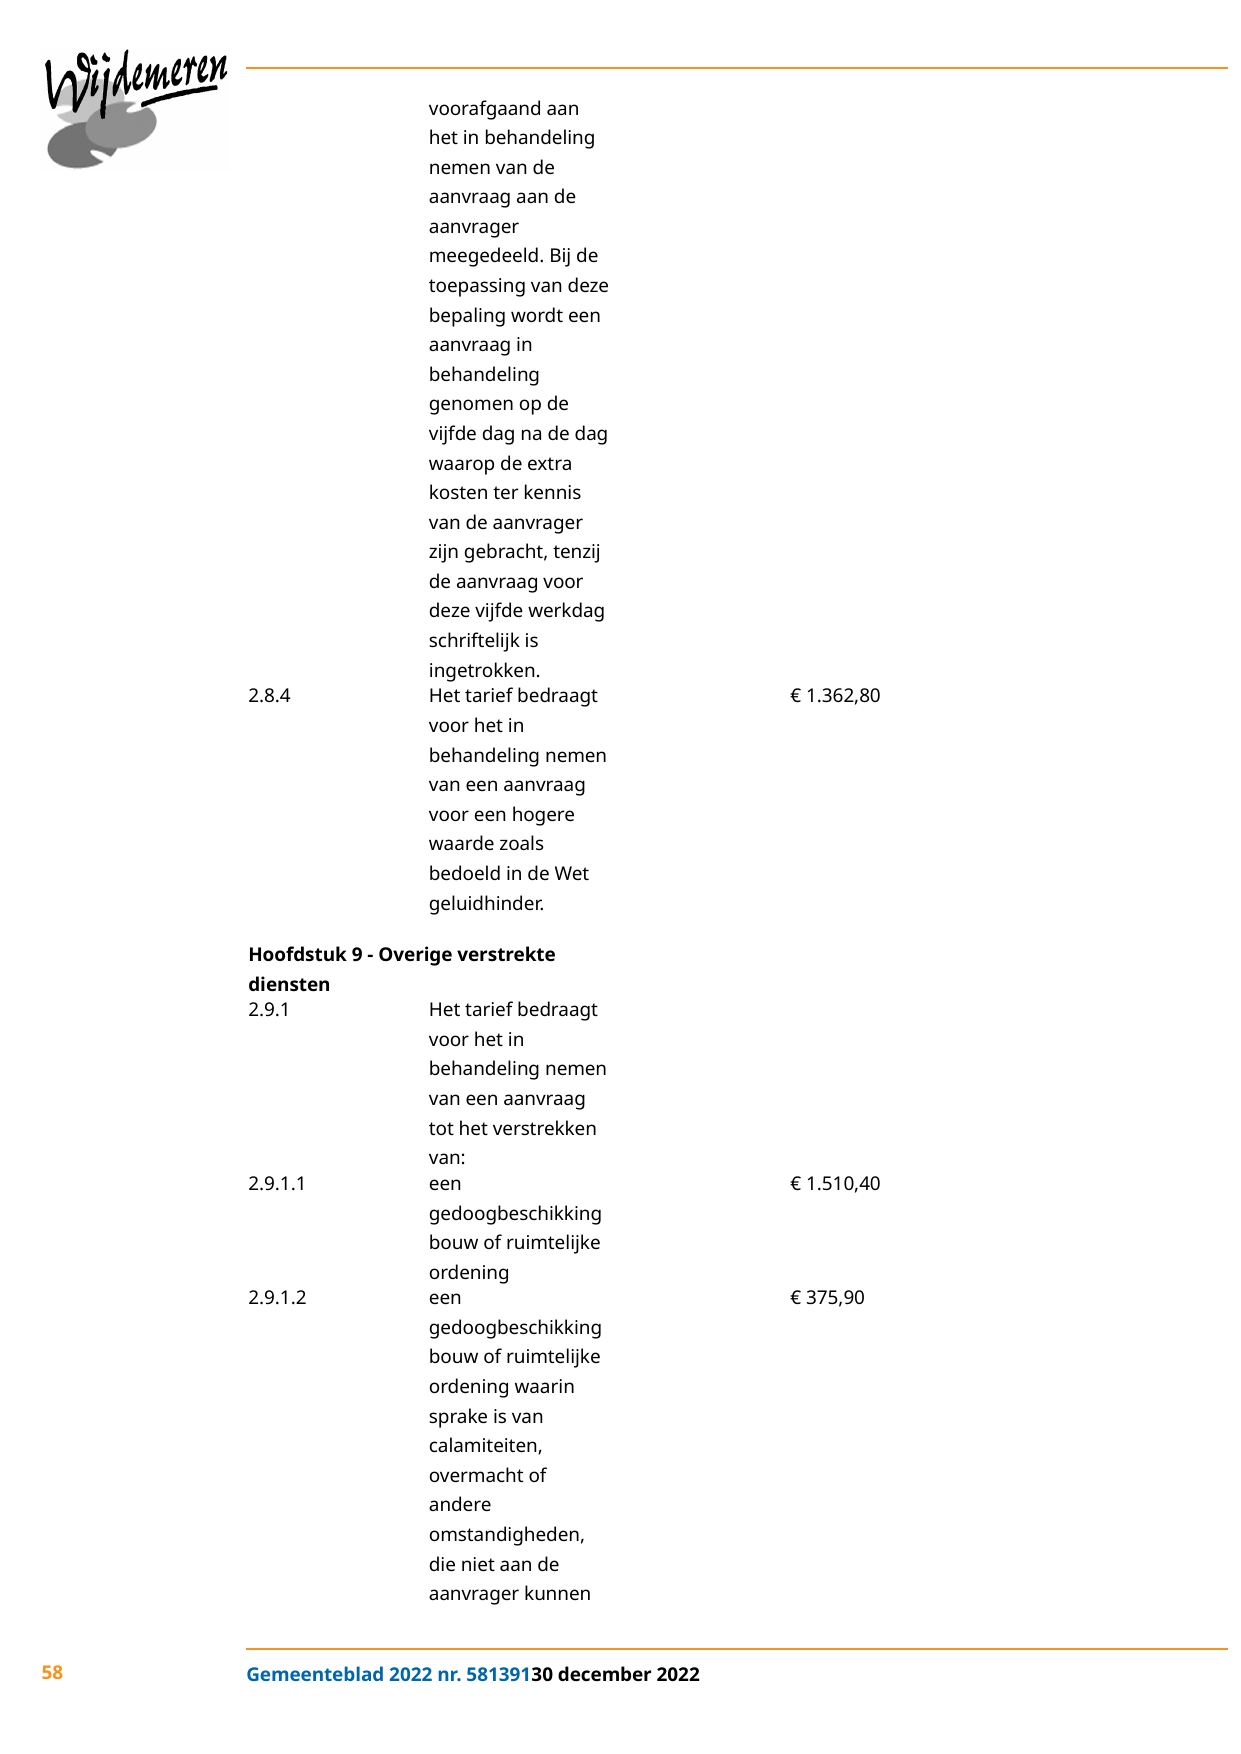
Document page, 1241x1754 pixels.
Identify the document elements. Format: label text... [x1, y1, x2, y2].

table_cell [609, 95, 790, 683]
table_cell voorafgaand aan het in behandeling nemen van de aanvraag aan de aanvrager meegedeeld. Bij de toepassing van deze bepaling wordt een aanvraag in behandeling genomen op de vijfde dag na de dag waarop de extra kosten ter kennis van de aanvrager zijn gebracht, tenzij de aanvraag voor deze vijfde werkdag schriftelijk is ingetrokken. [429, 95, 609, 683]
table_cell [790, 915, 971, 941]
table_cell [790, 941, 971, 996]
table_cell € 375,90 [790, 1285, 971, 1606]
table_cell [971, 95, 1152, 683]
table_cell € 1.362,80 [790, 683, 971, 915]
table_cell Het tarief bedraagt voor het in behandeling nemen van een aanvraag tot het verstrekken van: [429, 996, 609, 1170]
table_cell [609, 1285, 790, 1606]
table_cell een gedoogbeschikking bouw of ruimtelijke ordening waarin sprake is van calamiteiten, overmacht of andere omstandigheden, die niet aan de aanvrager kunnen [429, 1285, 609, 1606]
table_cell [971, 915, 1152, 941]
table_cell € 1.510,40 [790, 1170, 971, 1284]
picture [41, 47, 231, 172]
table_cell 2.8.4 [248, 683, 429, 915]
table_cell [790, 95, 971, 683]
table_cell [971, 941, 1152, 996]
table_cell [971, 996, 1152, 1170]
table_cell 2.9.1.2 [248, 1285, 429, 1606]
table_cell [971, 1285, 1152, 1606]
table_cell Hoofdstuk 9 - Overige verstrekte diensten [248, 941, 609, 996]
table_cell [609, 1170, 790, 1284]
table_cell Het tarief bedraagt voor het in behandeling nemen van een aanvraag voor een hogere waarde zoals bedoeld in de Wet geluidhinder. [429, 683, 609, 915]
table_cell [971, 1170, 1152, 1284]
table_cell [609, 915, 790, 941]
table_cell [248, 915, 429, 941]
table_cell een gedoogbeschikking bouw of ruimtelijke ordening [429, 1170, 609, 1284]
table_cell [609, 683, 790, 915]
table_cell [790, 996, 971, 1170]
table_cell [248, 95, 429, 683]
table_cell [429, 915, 609, 941]
table_cell 2.9.1 [248, 996, 429, 1170]
table_cell [609, 996, 790, 1170]
table_cell [971, 683, 1152, 915]
table_cell 2.9.1.1 [248, 1170, 429, 1284]
table_cell [609, 941, 790, 996]
